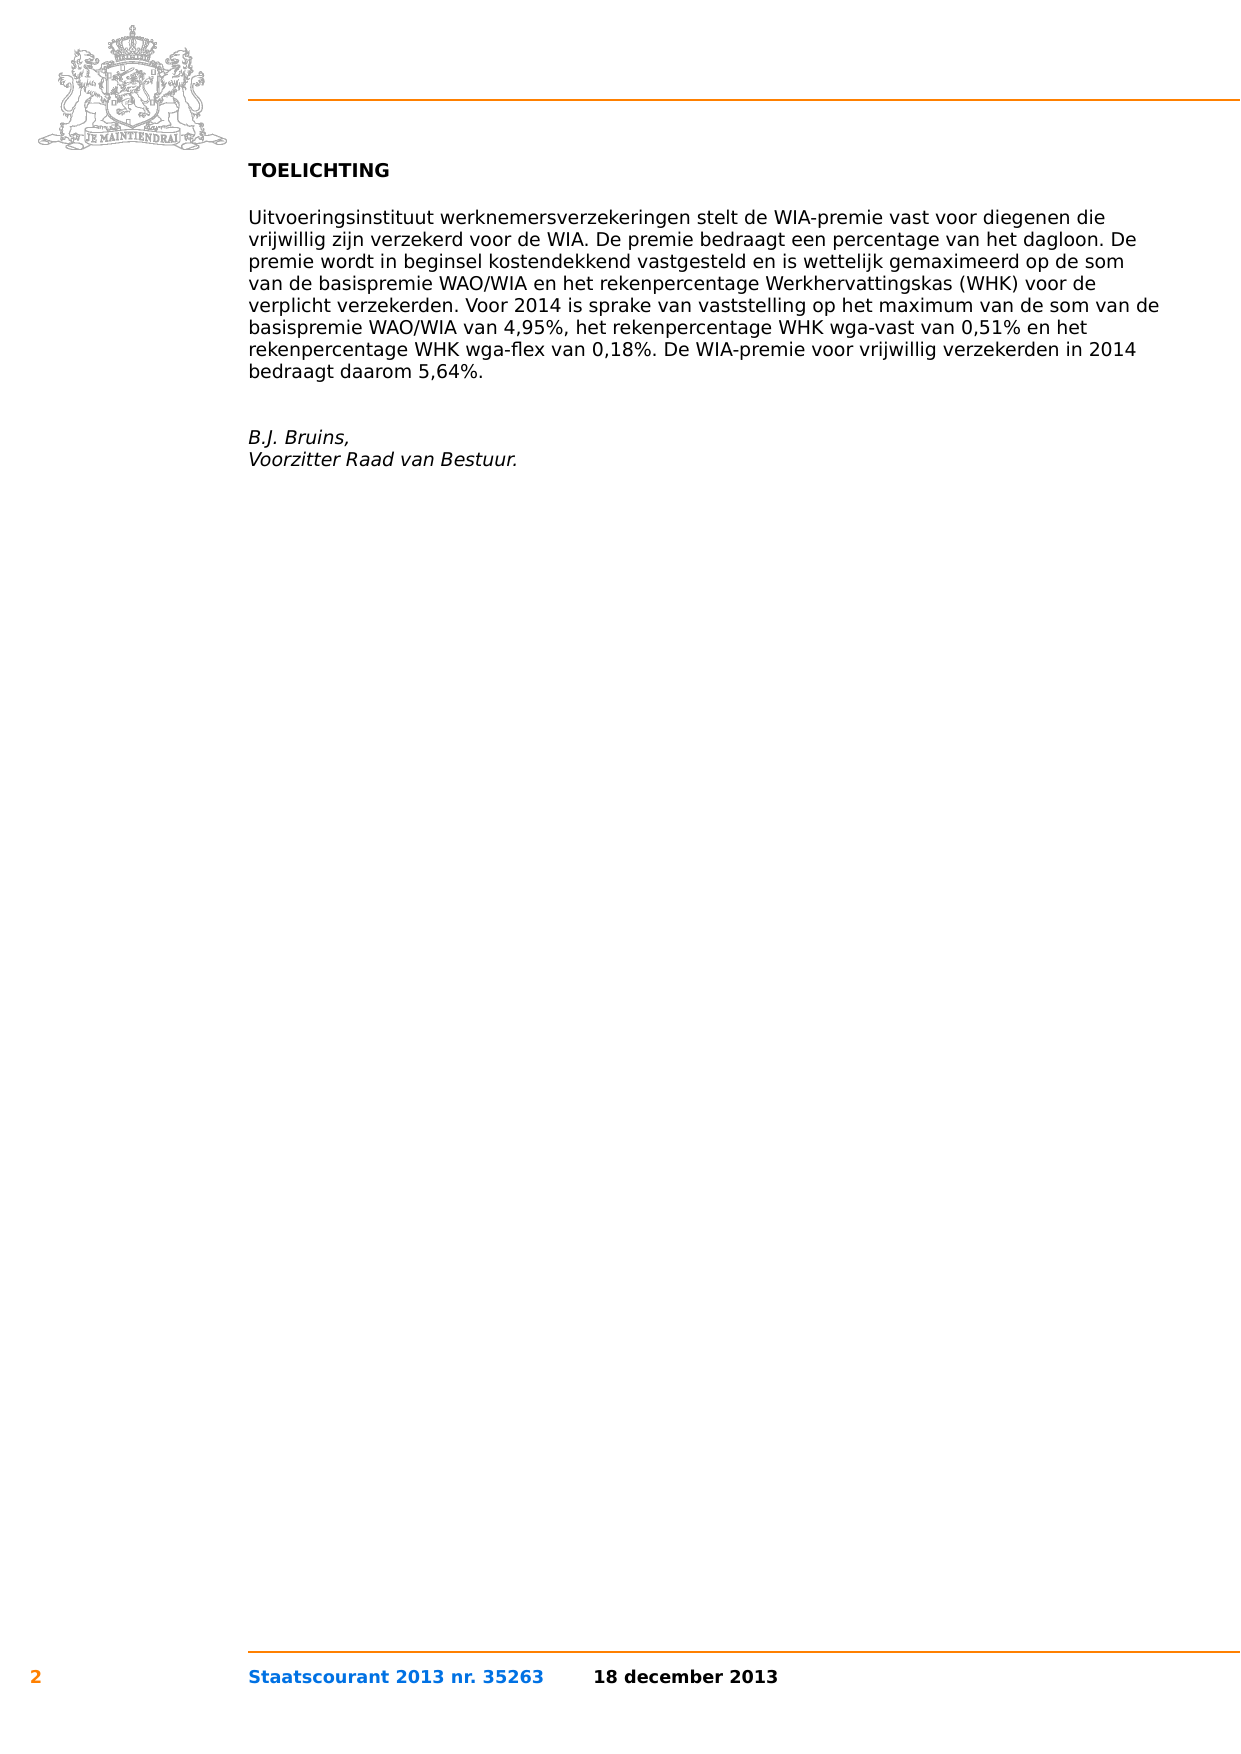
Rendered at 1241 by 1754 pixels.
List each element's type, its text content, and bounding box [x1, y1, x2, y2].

text Uitvoeringsinstituut werknemersverzekeringen stelt de WIA-premie vast voor diegenen die vrijwillig zijn verzekerd voor de WIA. De premie bedraagt een percentage van het dagloon. De premie wordt in beginsel kostendekkend vastgesteld en is wettelijk gemaximeerd op de som van de basispremie WAO/WIA en het rekenpercentage Werkhervattingskas (WHK) voor de verplicht verzekerden. Voor 2014 is sprake van vaststelling op het maximum van de som van de basispremie WAO/WIA van 4,95%, het rekenpercentage WHK wga-vast van 0,51% en het rekenpercentage WHK wga-flex van 0,18%. De WIA-premie voor vrijwillig verzekerden in 2014 bedraagt daarom 5,64%. [248, 207, 1163, 383]
picture [38, 25, 227, 150]
subtitle TOELICHTING [248, 160, 1163, 182]
text B.J. Bruins, Voorzitter Raad van Bestuur. [248, 404, 1163, 471]
